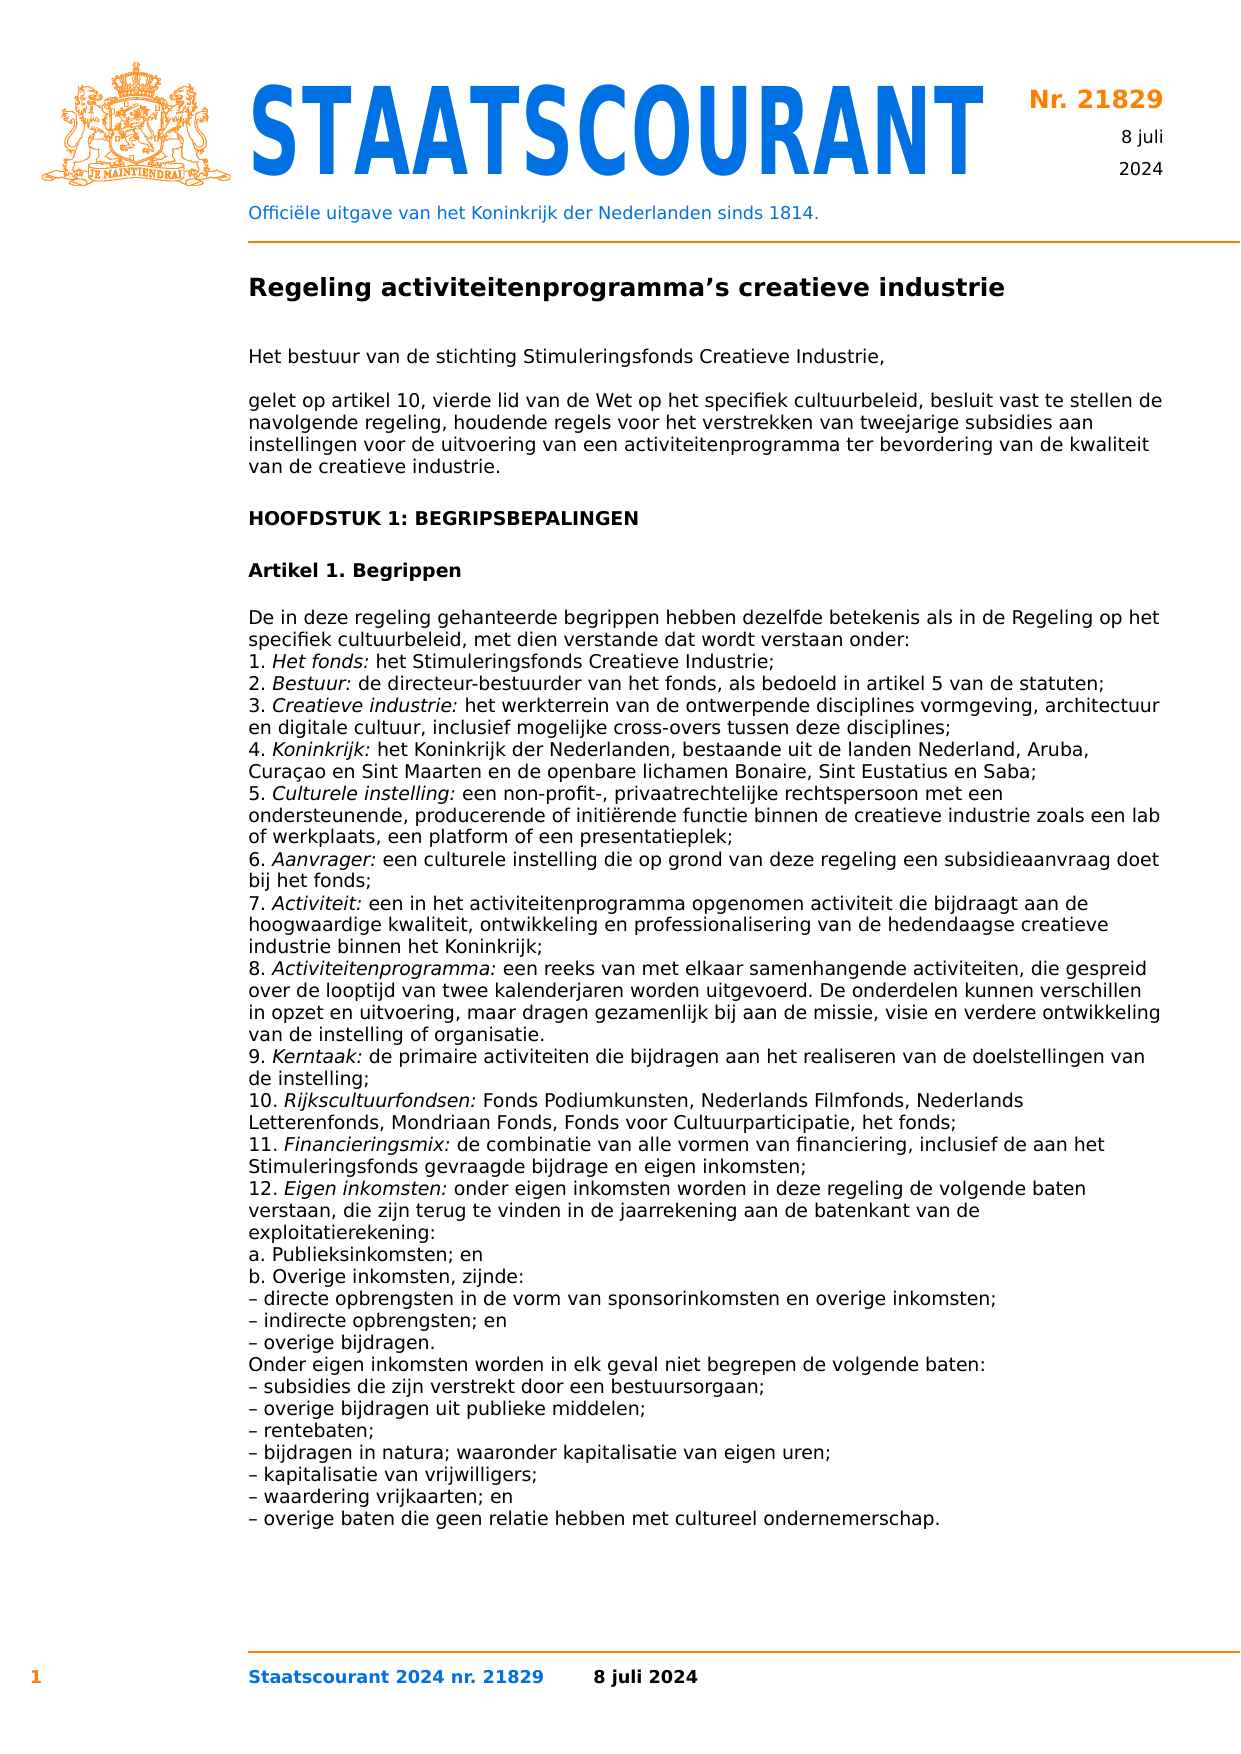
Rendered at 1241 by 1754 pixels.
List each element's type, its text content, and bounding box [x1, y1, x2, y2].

text – overige bijdragen. [248, 1332, 1163, 1354]
text 6. Aanvrager: een culturele instelling die op grond van deze regeling een subsidieaanvraag doet bij het fonds; [248, 848, 1163, 892]
table_cell Officiële uitgave van het Koninkrijk der Nederlanden sinds 1814. [248, 203, 1240, 241]
table_header STAATSCOURANT [248, 62, 998, 203]
table_cell 2024 [998, 153, 1240, 203]
text 4. Koninkrijk: het Koninkrijk der Nederlanden, bestaande uit de landen Nederland, Aruba, Curaçao en Sint Maarten en de openbare lichamen Bonaire, Sint Eustatius en Saba; [248, 738, 1163, 782]
text gelet op artikel 10, vierde lid van de Wet op het specifiek cultuurbeleid, besluit vast te stellen de navolgende regeling, houdende regels voor het verstrekken van tweejarige subsidies aan instellingen voor de uitvoering van een activiteitenprogramma ter bevordering van de kwaliteit van de creatieve industrie. [248, 390, 1163, 478]
table_cell 8 juli [998, 121, 1240, 153]
text – kapitalisatie van vrijwilligers; [248, 1464, 1163, 1486]
text 9. Kerntaak: de primaire activiteiten die bijdragen aan het realiseren van de doelstellingen van de instelling; [248, 1046, 1163, 1090]
table_header [25, 62, 248, 241]
subtitle HOOFDSTUK 1: BEGRIPSBEPALINGEN [248, 508, 1163, 530]
text De in deze regeling gehanteerde begrippen hebben dezelfde betekenis als in de Regeling op het specifiek cultuurbeleid, met dien verstande dat wordt verstaan onder: [248, 607, 1163, 651]
text – indirecte opbrengsten; en [248, 1310, 1163, 1332]
text 1. Het fonds: het Stimuleringsfonds Creatieve Industrie; [248, 651, 1163, 673]
text 11. Financieringsmix: de combinatie van alle vormen van financiering, inclusief de aan het Stimuleringsfonds gevraagde bijdrage en eigen inkomsten; [248, 1134, 1163, 1178]
text 3. Creatieve industrie: het werkterrein van de ontwerpende disciplines vormgeving, architectuur en digitale cultuur, inclusief mogelijke cross-overs tussen deze disciplines; [248, 694, 1163, 738]
text b. Overige inkomsten, zijnde: [248, 1266, 1163, 1288]
text – bijdragen in natura; waaronder kapitalisatie van eigen uren; [248, 1442, 1163, 1464]
text – overige baten die geen relatie hebben met cultureel ondernemerschap. [248, 1508, 1163, 1530]
subtitle Artikel 1. Begrippen [248, 560, 1163, 582]
text Het bestuur van de stichting Stimuleringsfonds Creatieve Industrie, [248, 346, 1163, 368]
text 5. Culturele instelling: een non-profit-, privaatrechtelijke rechtspersoon met een ondersteunende, producerende of initiërende functie binnen de creatieve industrie zoals een lab of werkplaats, een platform of een presentatieplek; [248, 782, 1163, 848]
text 12. Eigen inkomsten: onder eigen inkomsten worden in deze regeling de volgende baten verstaan, die zijn terug te vinden in de jaarrekening aan de batenkant van de exploitatierekening: [248, 1178, 1163, 1244]
text 8. Activiteitenprogramma: een reeks van met elkaar samenhangende activiteiten, die gespreid over de looptijd van twee kalenderjaren worden uitgevoerd. De onderdelen kunnen verschillen in opzet en uitvoering, maar dragen gezamenlijk bij aan de missie, visie en verdere ontwikkeling van de instelling of organisatie. [248, 958, 1163, 1046]
text 10. Rijkscultuurfondsen: Fonds Podiumkunsten, Nederlands Filmfonds, Nederlands Letterenfonds, Mondriaan Fonds, Fonds voor Cultuurparticipatie, het fonds; [248, 1090, 1163, 1134]
text a. Publieksinkomsten; en [248, 1244, 1163, 1266]
picture [41, 62, 231, 186]
table_header Nr. 21829 [998, 62, 1240, 121]
text – overige bijdragen uit publieke middelen; [248, 1398, 1163, 1420]
text – subsidies die zijn verstrekt door een bestuursorgaan; [248, 1376, 1163, 1398]
text – rentebaten; [248, 1420, 1163, 1442]
text – directe opbrengsten in de vorm van sponsorinkomsten en overige inkomsten; [248, 1288, 1163, 1310]
text 2. Bestuur: de directeur-bestuurder van het fonds, als bedoeld in artikel 5 van de statuten; [248, 673, 1163, 694]
text – waardering vrijkaarten; en [248, 1486, 1163, 1508]
text Onder eigen inkomsten worden in elk geval niet begrepen de volgende baten: [248, 1354, 1163, 1376]
subtitle Regeling activiteitenprogramma’s creatieve industrie [248, 273, 1163, 302]
text 7. Activiteit: een in het activiteitenprogramma opgenomen activiteit die bijdraagt aan de hoogwaardige kwaliteit, ontwikkeling en professionalisering van de hedendaagse creatieve industrie binnen het Koninkrijk; [248, 892, 1163, 958]
